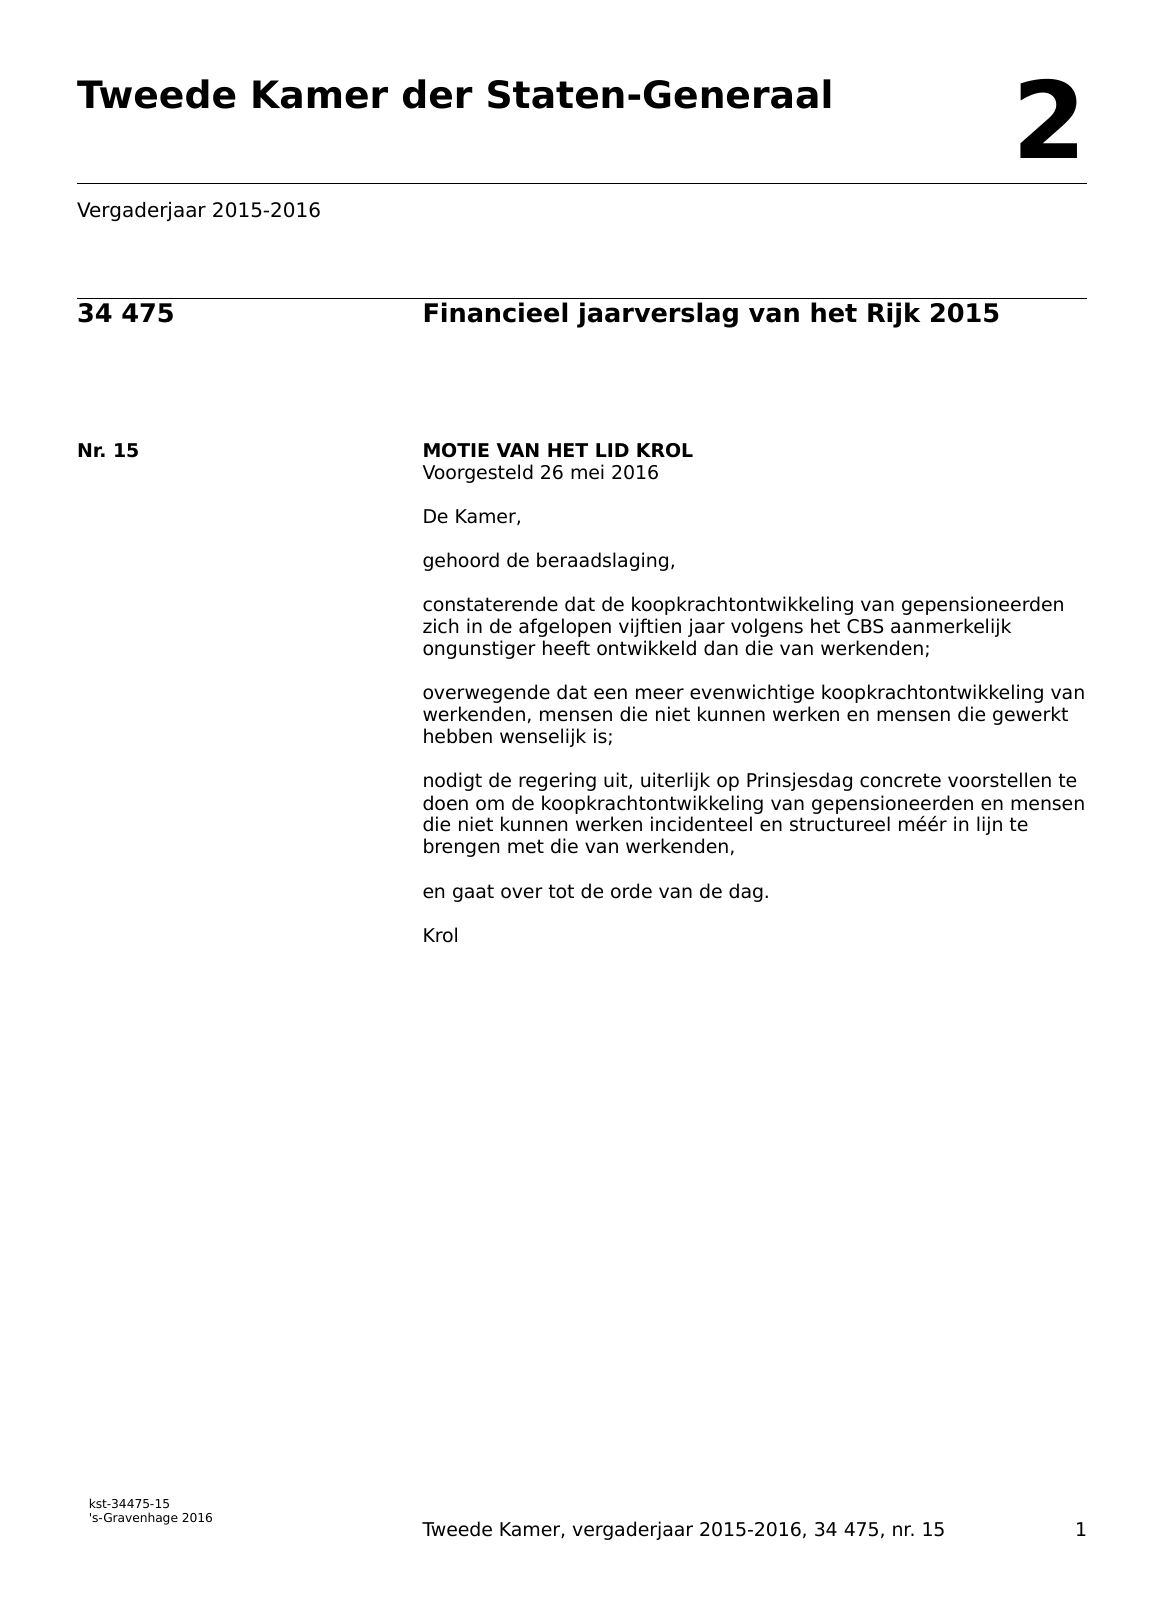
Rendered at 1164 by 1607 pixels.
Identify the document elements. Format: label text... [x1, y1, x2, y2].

text constaterende dat de koopkrachtontwikkeling van gepensioneerden zich in de afgelopen vijftien jaar volgens het CBS aanmerkelijk ongunstiger heeft ontwikkeld dan die van werkenden; [422, 594, 1087, 660]
text kst-34475-15 [88, 1497, 323, 1511]
text 's-Gravenhage 2016 [88, 1511, 323, 1525]
text overwegende dat een meer evenwichtige koopkrachtontwikkeling van werkenden, mensen die niet kunnen werken en mensen die gewerkt hebben wenselijk is; [422, 682, 1087, 748]
table_header 2 [886, 59, 1087, 183]
text Krol [422, 925, 1087, 947]
text nodigt de regering uit, uiterlijk op Prinsjesdag concrete voorstellen te doen om de koopkrachtontwikkeling van gepensioneerden en mensen die niet kunnen werken incidenteel en structureel méér in lijn te brengen met die van werkenden, [422, 770, 1087, 858]
text Voorgesteld 26 mei 2016 [422, 462, 1087, 484]
subtitle Nr. 15 MOTIE VAN HET LID KROL [77, 440, 1087, 462]
table_cell Vergaderjaar 2015-2016 [77, 184, 1087, 298]
text en gaat over tot de orde van de dag. [422, 881, 1087, 902]
text De Kamer, [422, 506, 1087, 528]
text gehoord de beraadslaging, [422, 550, 1087, 572]
table_header Tweede Kamer der Staten-Generaal [77, 59, 886, 183]
subtitle 34 475 Financieel jaarverslag van het Rijk 2015 [77, 299, 1087, 329]
